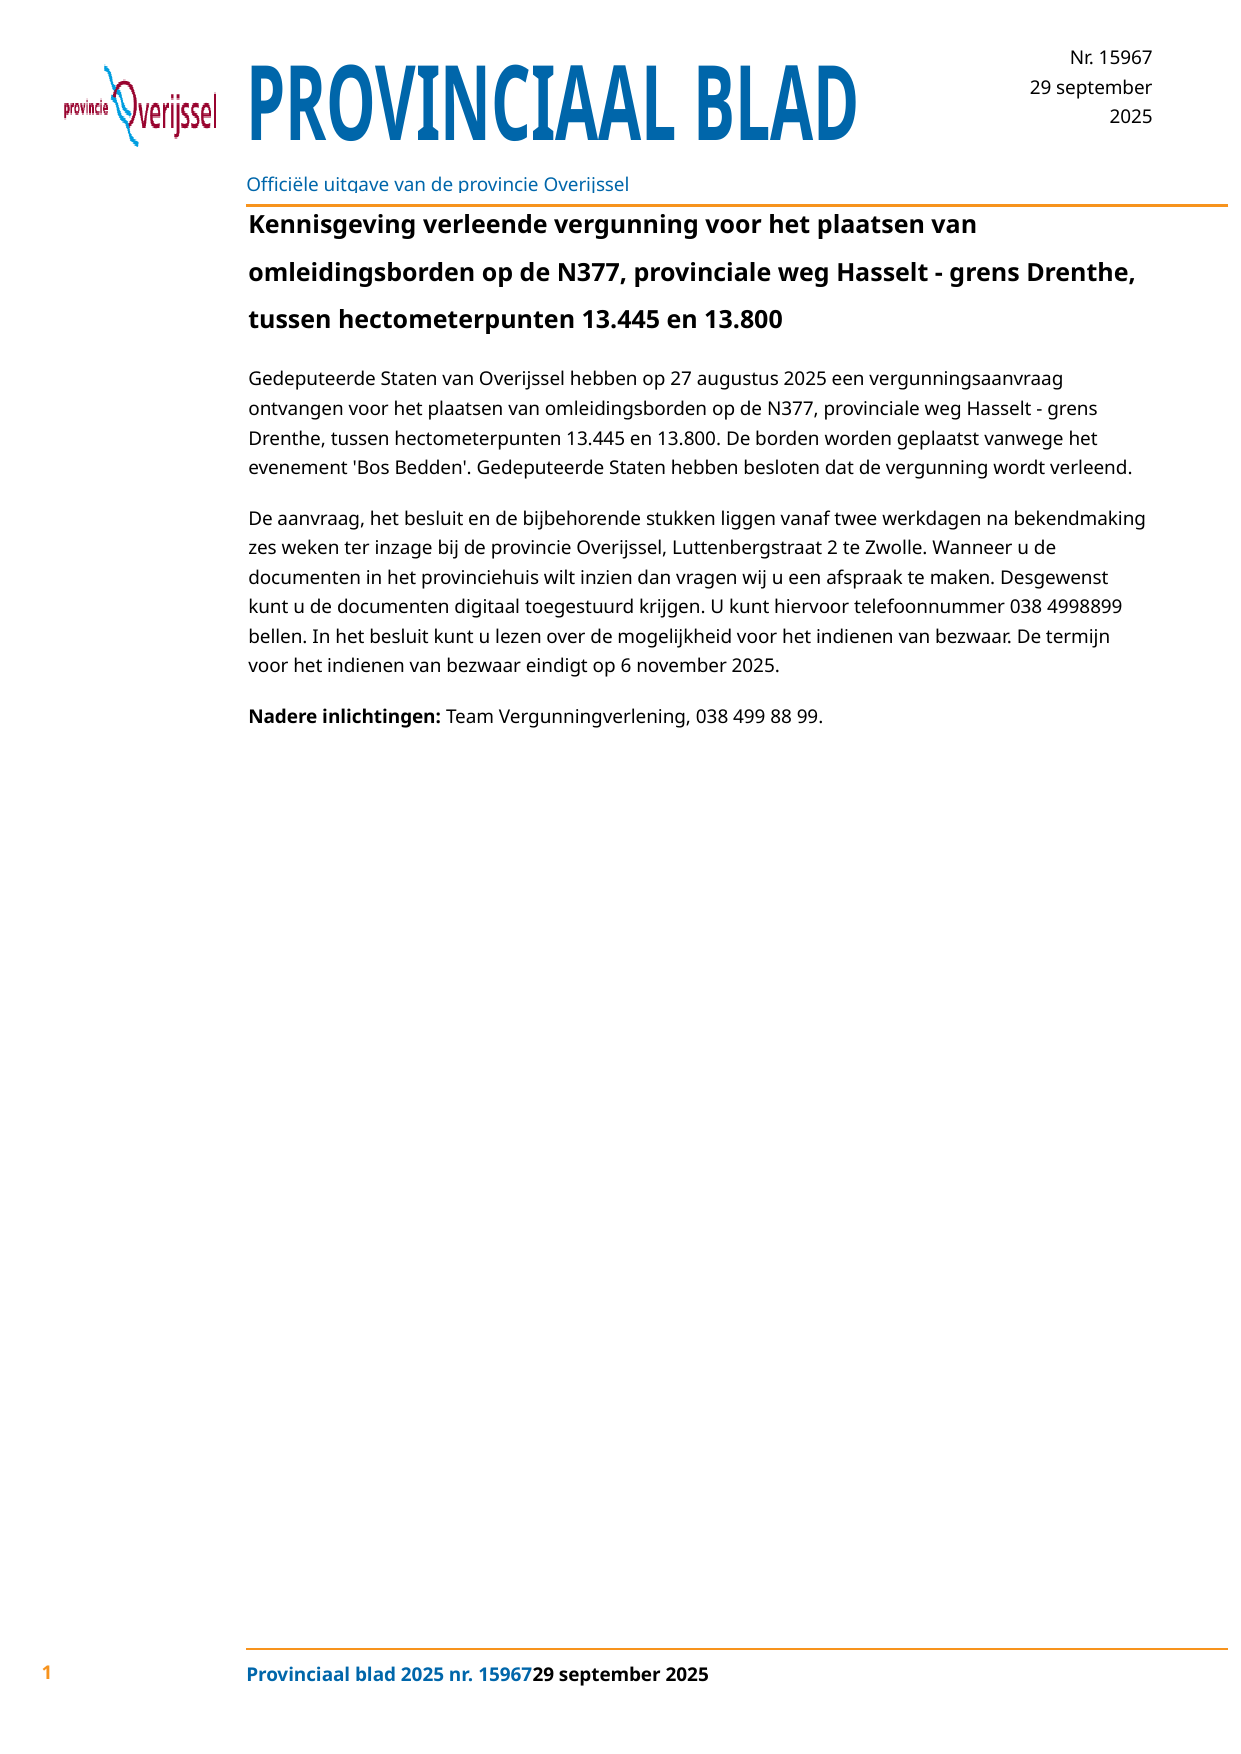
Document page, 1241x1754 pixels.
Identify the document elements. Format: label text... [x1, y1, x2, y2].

text De aanvraag, het besluit en de bijbehorende stukken liggen vanaf twee werkdagen na bekendmaking zes weken ter inzage bij de provincie Overijssel, Luttenbergstraat 2 te Zwolle. Wanneer u de documenten in het provinciehuis wilt inzien dan vragen wij u een afspraak te maken. Desgewenst kunt u de documenten digitaal toegestuurd krijgen. U kunt hiervoor telefoonnummer 038 4998899 bellen. In het besluit kunt u lezen over de mogelijkheid voor het indienen van bezwaar. De termijn voor het indienen van bezwaar eindigt op 6 november 2025. [248, 505, 1152, 678]
text Kennisgeving verleende vergunning voor het plaatsen van omleidingsborden op de N377, provinciale weg Hasselt - grens Drenthe, tussen hectometerpunten 13.445 en 13.800 [248, 207, 1152, 336]
picture [41, 47, 231, 172]
text Nadere inlichtingen: Team Vergunningverlening, 038 499 88 99. [248, 703, 1152, 729]
text Gedeputeerde Staten van Overijssel hebben op 27 augustus 2025 een vergunningsaanvraag ontvangen voor het plaatsen van omleidingsborden op de N377, provinciale weg Hasselt - grens Drenthe, tussen hectometerpunten 13.445 en 13.800. De borden worden geplaatst vanwege het evenement 'Bos Bedden'. Gedeputeerde Staten hebben besloten dat de vergunning wordt verleend. [248, 366, 1152, 480]
